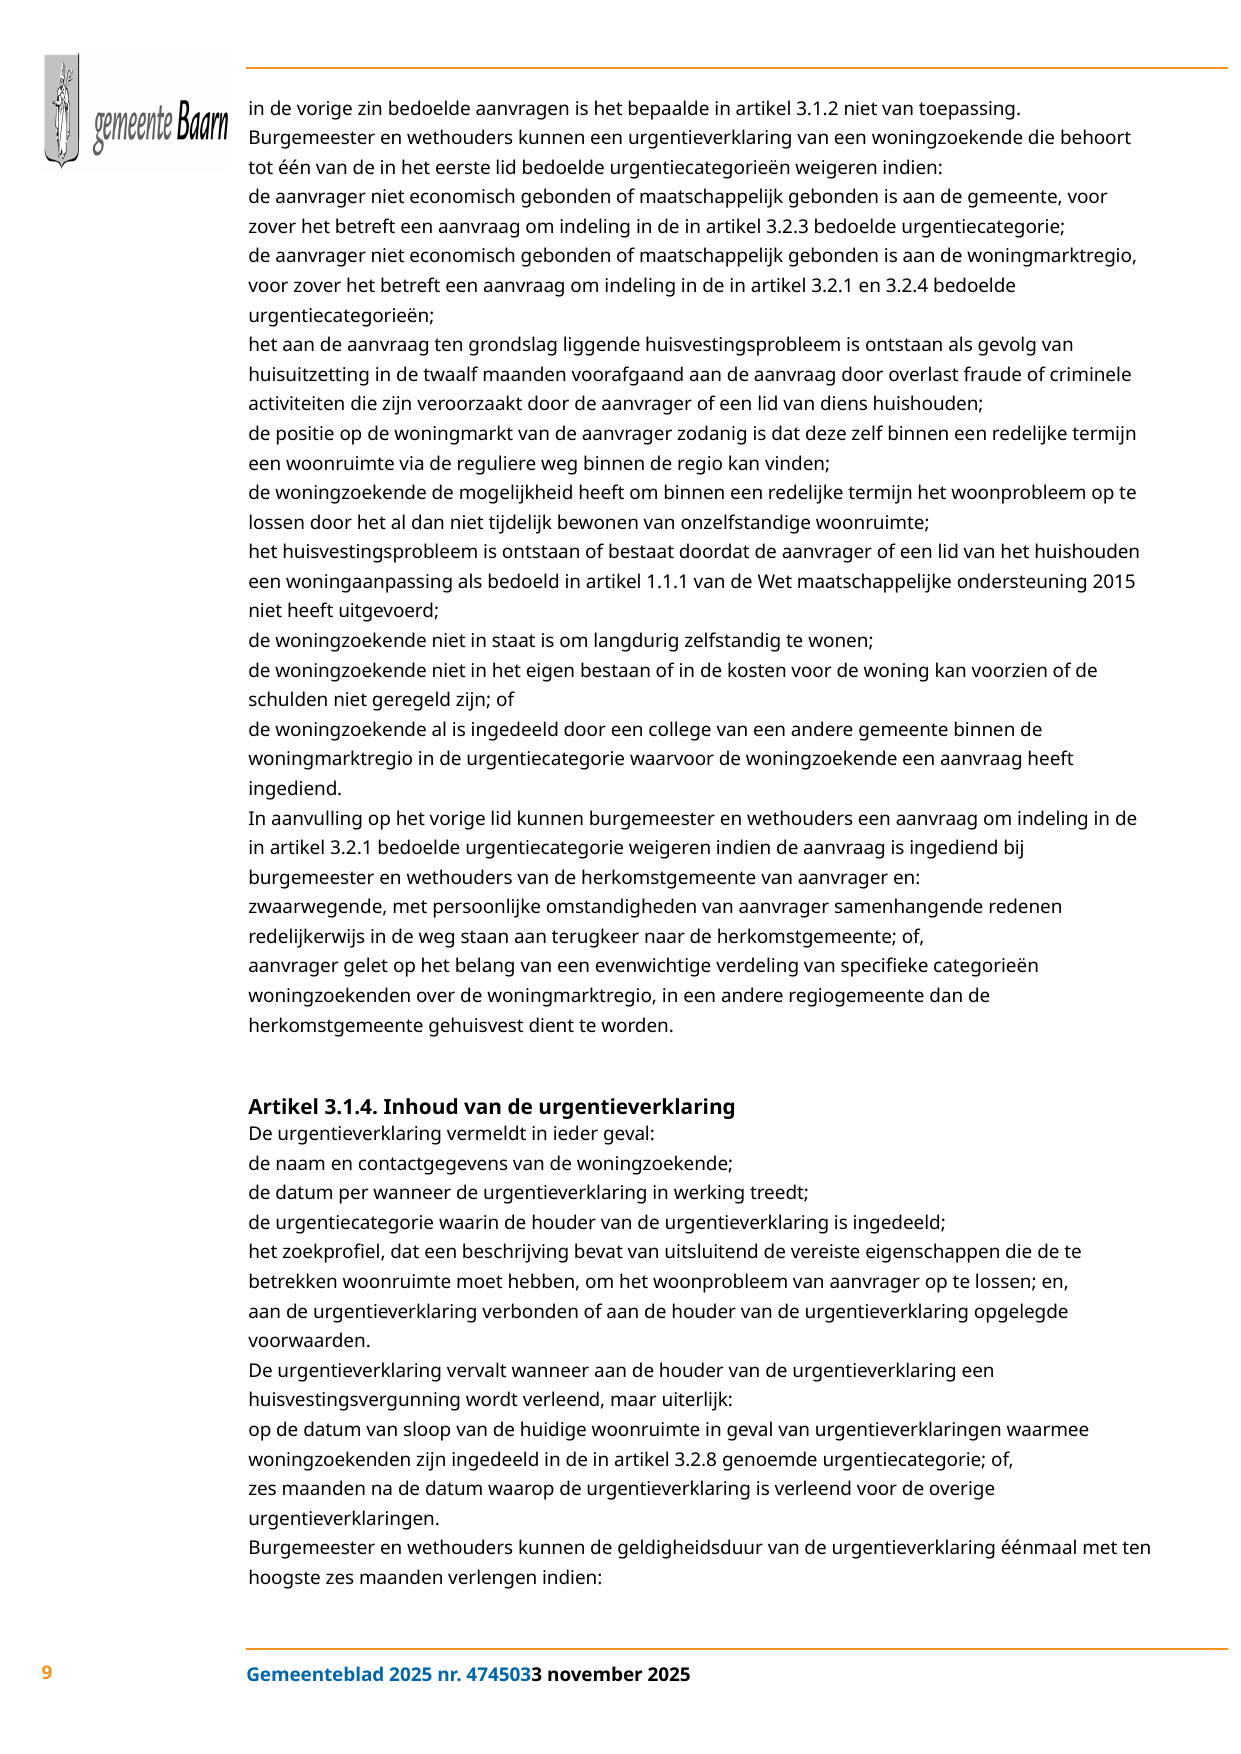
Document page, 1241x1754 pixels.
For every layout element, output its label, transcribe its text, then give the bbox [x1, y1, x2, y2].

text de woningzoekende al is ingedeeld door een college van een andere gemeente binnen de woningmarktregio in de urgentiecategorie waarvoor de woningzoekende een aanvraag heeft ingediend. [248, 716, 1152, 801]
text het aan de aanvraag ten grondslag liggende huisvestingsprobleem is ontstaan als gevolg van huisuitzetting in de twaalf maanden voorafgaand aan de aanvraag door overlast fraude of criminele activiteiten die zijn veroorzaakt door de aanvrager of een lid van diens huishouden; [248, 331, 1152, 416]
text In aanvulling op het vorige lid kunnen burgemeester en wethouders een aanvraag om indeling in de in artikel 3.2.1 bedoelde urgentiecategorie weigeren indien de aanvraag is ingediend bij burgemeester en wethouders van de herkomstgemeente van aanvrager en: [248, 805, 1152, 890]
text De urgentieverklaring vervalt wanneer aan de houder van de urgentieverklaring een huisvestingsvergunning wordt verleend, maar uiterlijk: [248, 1357, 1152, 1412]
text zwaarwegende, met persoonlijke omstandigheden van aanvrager samenhangende redenen redelijkerwijs in de weg staan aan terugkeer naar de herkomstgemeente; of, [248, 893, 1152, 949]
picture [41, 47, 231, 172]
text Artikel 3.1.4. Inhoud van de urgentieverklaring [248, 1092, 1152, 1120]
text de urgentiecategorie waarin de houder van de urgentieverklaring is ingedeeld; [248, 1209, 1152, 1235]
text zes maanden na de datum waarop de urgentieverklaring is verleend voor de overige urgentieverklaringen. [248, 1475, 1152, 1531]
text aanvrager gelet op het belang van een evenwichtige verdeling van specifieke categorieën woningzoekenden over de woningmarktregio, in een andere regiogemeente dan de herkomstgemeente gehuisvest dient te worden. [248, 953, 1152, 1038]
text het huisvestingsprobleem is ontstaan of bestaat doordat de aanvrager of een lid van het huishouden een woningaanpassing als bedoeld in artikel 1.1.1 van de Wet maatschappelijke ondersteuning 2015 niet heeft uitgevoerd; [248, 538, 1152, 623]
text de woningzoekende de mogelijkheid heeft om binnen een redelijke termijn het woonprobleem op te lossen door het al dan niet tijdelijk bewonen van onzelfstandige woonruimte; [248, 479, 1152, 535]
text aan de urgentieverklaring verbonden of aan de houder van de urgentieverklaring opgelegde voorwaarden. [248, 1298, 1152, 1353]
text de woningzoekende niet in staat is om langdurig zelfstandig te wonen; [248, 627, 1152, 653]
text het zoekprofiel, dat een beschrijving bevat van uitsluitend de vereiste eigenschappen die de te betrekken woonruimte moet hebben, om het woonprobleem van aanvrager op te lossen; en, [248, 1239, 1152, 1294]
text de aanvrager niet economisch gebonden of maatschappelijk gebonden is aan de woningmarktregio, voor zover het betreft een aanvraag om indeling in de in artikel 3.2.1 en 3.2.4 bedoelde urgentiecategorieën; [248, 243, 1152, 328]
text de positie op de woningmarkt van de aanvrager zodanig is dat deze zelf binnen een redelijke termijn een woonruimte via de reguliere weg binnen de regio kan vinden; [248, 420, 1152, 476]
text Burgemeester en wethouders kunnen een urgentieverklaring van een woningzoekende die behoort tot één van de in het eerste lid bedoelde urgentiecategorieën weigeren indien: [248, 124, 1152, 180]
text op de datum van sloop van de huidige woonruimte in geval van urgentieverklaringen waarmee woningzoekenden zijn ingedeeld in de in artikel 3.2.8 genoemde urgentiecategorie; of, [248, 1416, 1152, 1471]
text de woningzoekende niet in het eigen bestaan of in de kosten voor de woning kan voorzien of de schulden niet geregeld zijn; of [248, 657, 1152, 712]
text de aanvrager niet economisch gebonden of maatschappelijk gebonden is aan de gemeente, voor zover het betreft een aanvraag om indeling in de in artikel 3.2.3 bedoelde urgentiecategorie; [248, 183, 1152, 239]
text in de vorige zin bedoelde aanvragen is het bepaalde in artikel 3.1.2 niet van toepassing. [248, 95, 1152, 121]
text de naam en contactgegevens van de woningzoekende; [248, 1150, 1152, 1176]
text de datum per wanneer de urgentieverklaring in werking treedt; [248, 1179, 1152, 1205]
text Burgemeester en wethouders kunnen de geldigheidsduur van de urgentieverklaring éénmaal met ten hoogste zes maanden verlengen indien: [248, 1534, 1152, 1590]
text De urgentieverklaring vermeldt in ieder geval: [248, 1120, 1152, 1146]
